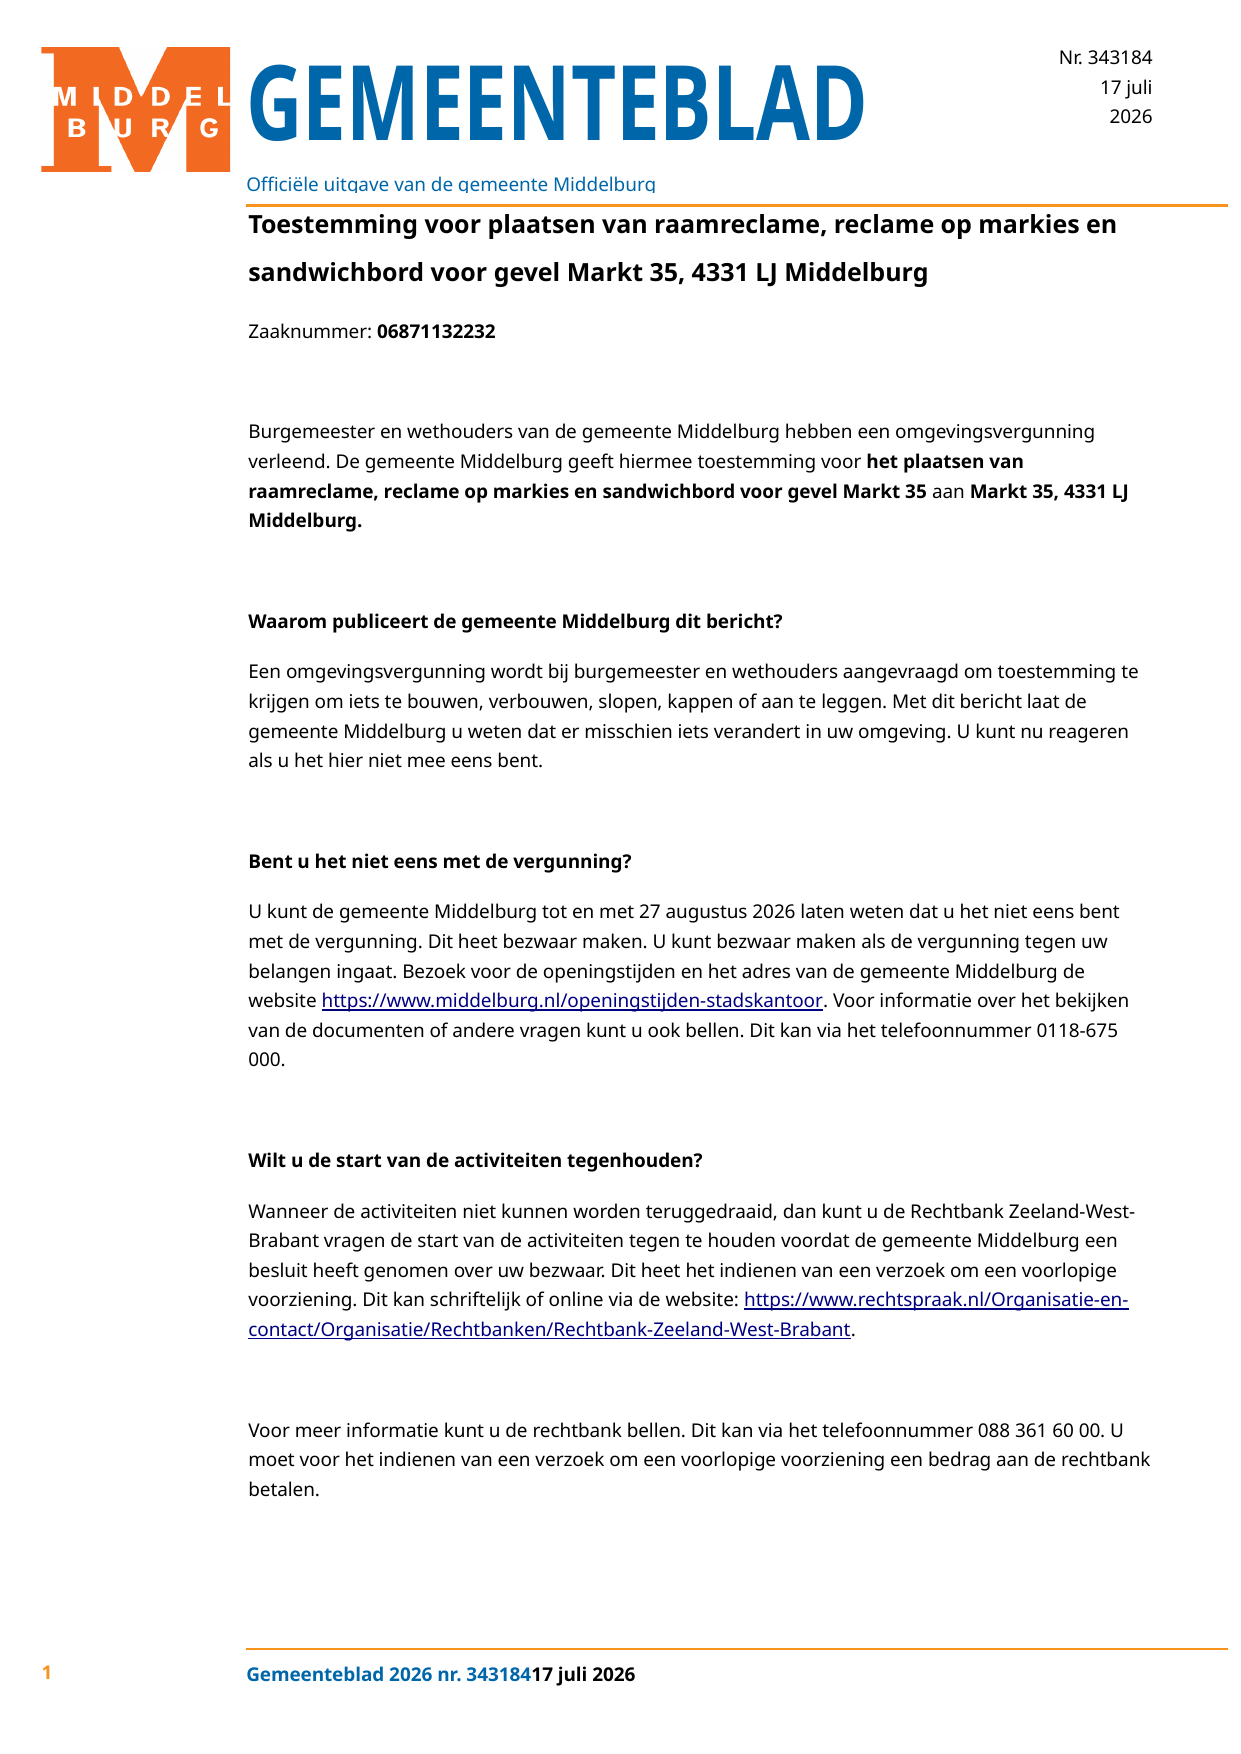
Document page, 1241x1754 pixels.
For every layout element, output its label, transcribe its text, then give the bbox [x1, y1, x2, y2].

text Toestemming voor plaatsen van raamreclame, reclame op markies en sandwichbord voor gevel Markt 35, 4331 LJ Middelburg [248, 207, 1152, 288]
text Voor meer informatie kunt u de rechtbank bellen. Dit kan via het telefoonnummer 088 361 60 00. U moet voor het indienen van een verzoek om een voorlopige voorziening een bedrag aan de rechtbank betalen. [248, 1417, 1152, 1502]
picture [41, 47, 231, 172]
text Burgemeester en wethouders van de gemeente Middelburg hebben een omgevingsvergunning verleend. De gemeente Middelburg geeft hiermee toestemming voor het plaatsen van raamreclame, reclame op markies en sandwichbord voor gevel Markt 35 aan Markt 35, 4331 LJ Middelburg. [248, 419, 1152, 533]
text Bent u het niet eens met de vergunning? [248, 848, 1152, 874]
text Zaaknummer: 06871132232 [248, 318, 1152, 344]
text Waarom publiceert de gemeente Middelburg dit bericht? [248, 608, 1152, 634]
text Wanneer de activiteiten niet kunnen worden teruggedraaid, dan kunt u de Rechtbank Zeeland-West-Brabant vragen de start van de activiteiten tegen te houden voordat de gemeente Middelburg een besluit heeft genomen over uw bezwaar. Dit heet het indienen van een verzoek om een voorlopige voorziening. Dit kan schriftelijk of online via de website: https://www.rechtspraak.nl/Organisatie-en-contact/Organisatie/Rechtbanken/Rechtbank-Zeeland-West-Brabant. [248, 1198, 1152, 1342]
text U kunt de gemeente Middelburg tot en met 27 augustus 2026 laten weten dat u het niet eens bent met de vergunning. Dit heet bezwaar maken. U kunt bezwaar maken als de vergunning tegen uw belangen ingaat. Bezoek voor de openingstijden en het adres van de gemeente Middelburg de website https://www.middelburg.nl/openingstijden-stadskantoor. Voor informatie over het bekijken van de documenten of andere vragen kunt u ook bellen. Dit kan via het telefoonnummer 0118-675 000. [248, 899, 1152, 1072]
text Een omgevingsvergunning wordt bij burgemeester en wethouders aangevraagd om toestemming te krijgen om iets te bouwen, verbouwen, slopen, kappen of aan te leggen. Met dit bericht laat de gemeente Middelburg u weten dat er misschien iets verandert in uw omgeving. U kunt nu reageren als u het hier niet mee eens bent. [248, 659, 1152, 773]
text Wilt u de start van de activiteiten tegenhouden? [248, 1147, 1152, 1173]
